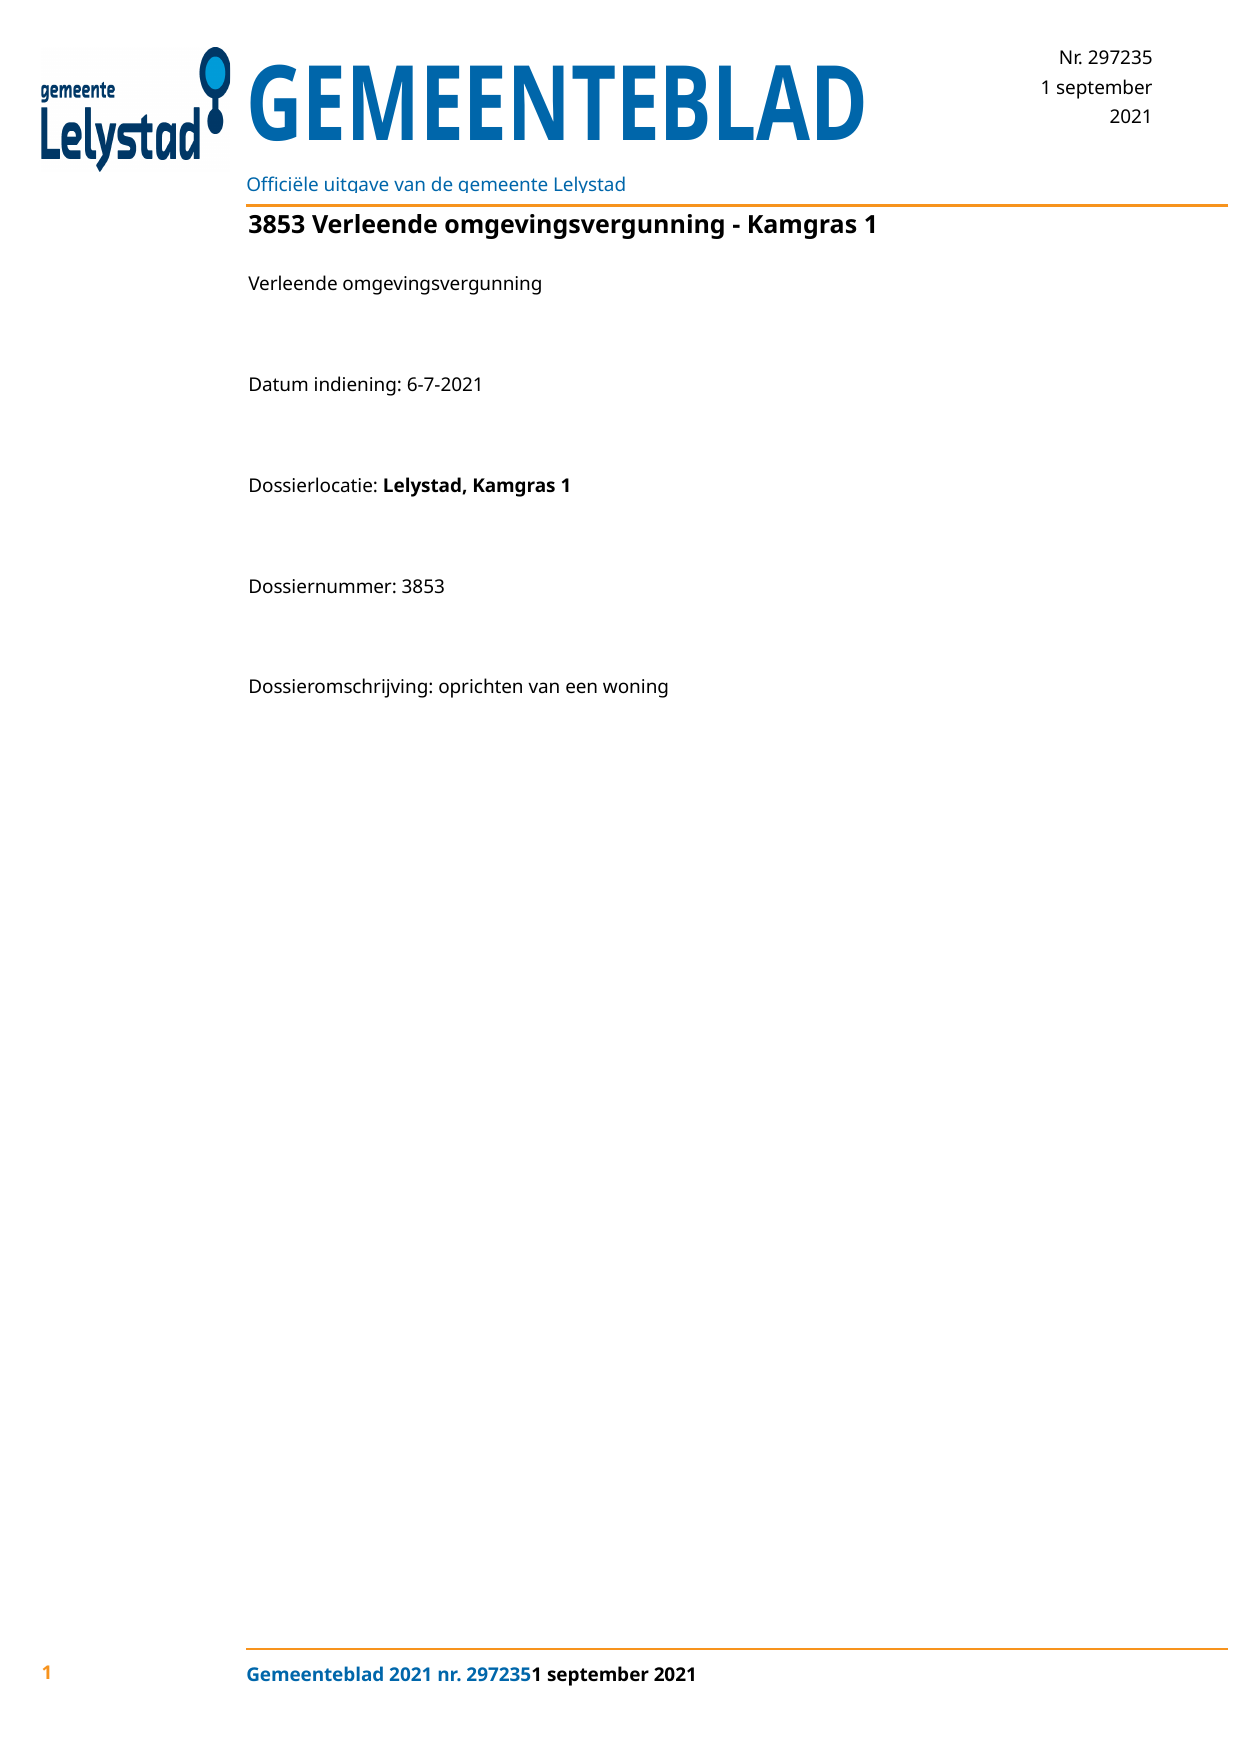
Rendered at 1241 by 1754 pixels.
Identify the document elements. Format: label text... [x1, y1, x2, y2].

picture [41, 47, 231, 172]
text Datum indiening: 6-7-2021 [248, 371, 1152, 397]
text Verleende omgevingsvergunning [248, 270, 1152, 296]
text Dossiernummer: 3853 [248, 573, 1152, 598]
text 3853 Verleende omgevingsvergunning - Kamgras 1 [248, 207, 1152, 241]
text Dossierlocatie: Lelystad, Kamgras 1 [248, 472, 1152, 498]
text Dossieromschrijving: oprichten van een woning [248, 674, 1152, 699]
